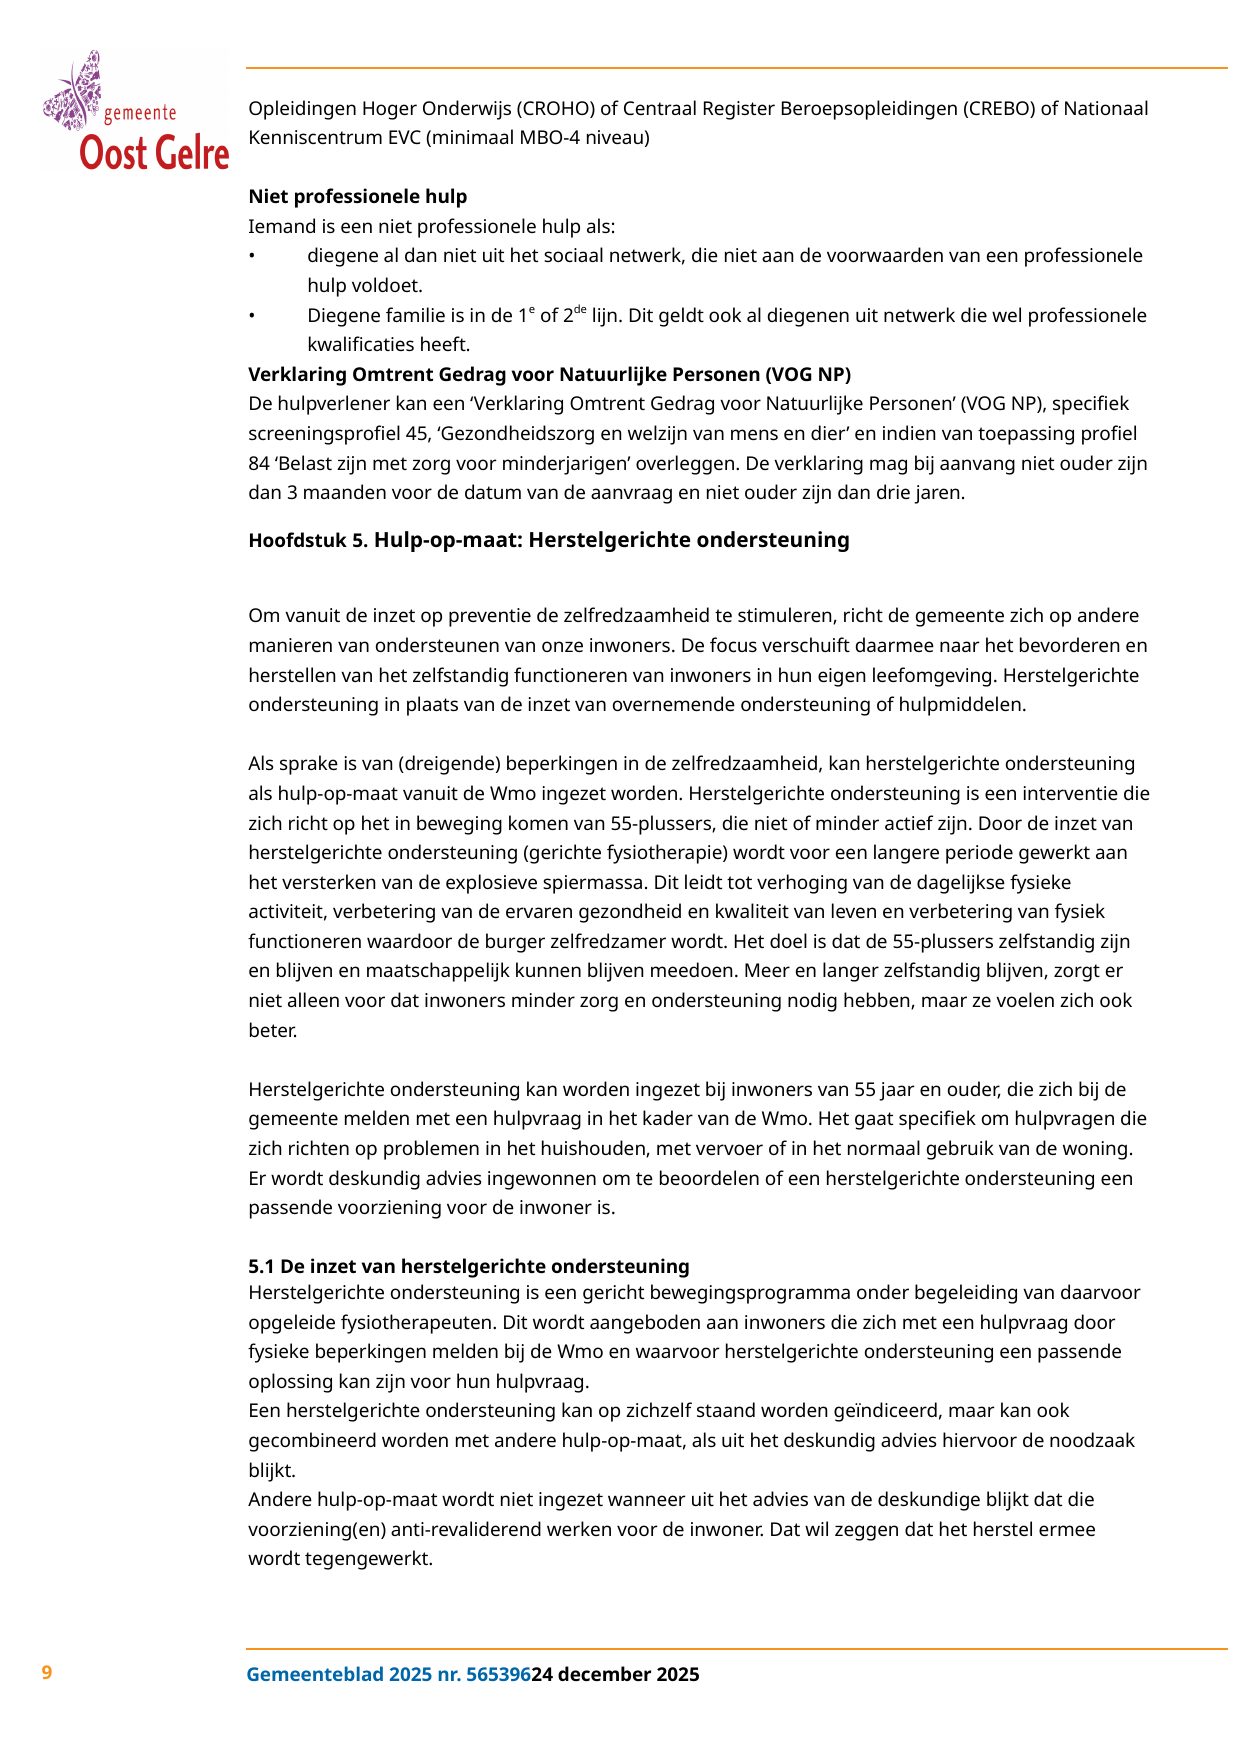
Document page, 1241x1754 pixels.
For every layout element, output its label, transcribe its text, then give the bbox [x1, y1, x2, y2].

text Herstelgerichte ondersteuning kan worden ingezet bij inwoners van 55 jaar en ouder, die zich bij de gemeente melden met een hulpvraag in het kader van de Wmo. Het gaat specifiek om hulpvragen die zich richten op problemen in het huishouden, met vervoer of in het normaal gebruik van de woning. Er wordt deskundig advies ingewonnen om te beoordelen of een herstelgerichte ondersteuning een passende voorziening voor de inwoner is. [248, 1076, 1152, 1220]
text Niet professionele hulp [248, 183, 1152, 209]
text Herstelgerichte ondersteuning is een gericht bewegingsprogramma onder begeleiding van daarvoor opgeleide fysiotherapeuten. Dit wordt aangeboden aan inwoners die zich met een hulpvraag door fysieke beperkingen melden bij de Wmo en waarvoor herstelgerichte ondersteuning een passende oplossing kan zijn voor hun hulpvraag. [248, 1279, 1152, 1394]
text Hoofdstuk 5. Hulp-op-maat: Herstelgerichte ondersteuning [248, 525, 1152, 553]
text 5.1 De inzet van herstelgerichte ondersteuning [248, 1253, 1152, 1279]
text Een herstelgerichte ondersteuning kan op zichzelf staand worden geïndiceerd, maar kan ook gecombineerd worden met andere hulp-op-maat, als uit het deskundig advies hiervoor de noodzaak blijkt. [248, 1398, 1152, 1482]
text De hulpverlener kan een ‘Verklaring Omtrent Gedrag voor Natuurlijke Personen’ (VOG NP), specifiek screeningsprofiel 45, ‘Gezondheidszorg en welzijn van mens en dier’ en indien van toepassing profiel 84 ‘Belast zijn met zorg voor minderjarigen’ overleggen. De verklaring mag bij aanvang niet ouder zijn dan 3 maanden voor de datum van de aanvraag en niet ouder zijn dan drie jaren. [248, 391, 1152, 505]
text Andere hulp-op-maat wordt niet ingezet wanneer uit het advies van de deskundige blijkt dat die voorziening(en) anti-revaliderend werken voor de inwoner. Dat wil zeggen dat het herstel ermee wordt tegengewerkt. [248, 1486, 1152, 1571]
text Om vanuit de inzet op preventie de zelfredzaamheid te stimuleren, richt de gemeente zich op andere manieren van ondersteunen van onze inwoners. De focus verschuift daarmee naar het bevorderen en herstellen van het zelfstandig functioneren van inwoners in hun eigen leefomgeving. Herstelgerichte ondersteuning in plaats van de inzet van overnemende ondersteuning of hulpmiddelen. [248, 603, 1152, 717]
list diegene al dan niet uit het sociaal netwerk, die niet aan de voorwaarden van een professionele hulp voldoet. [248, 243, 1152, 298]
text Opleidingen Hoger Onderwijs (CROHO) of Centraal Register Beroepsopleidingen (CREBO) of Nationaal Kenniscentrum EVC (minimaal MBO-4 niveau) [248, 95, 1152, 150]
text Iemand is een niet professionele hulp als: [248, 213, 1152, 239]
picture [41, 47, 231, 172]
text Als sprake is van (dreigende) beperkingen in de zelfredzaamheid, kan herstelgerichte ondersteuning als hulp-op-maat vanuit de Wmo ingezet worden. Herstelgerichte ondersteuning is een interventie die zich richt op het in beweging komen van 55-plussers, die niet of minder actief zijn. Door de inzet van herstelgerichte ondersteuning (gerichte fysiotherapie) wordt voor een langere periode gewerkt aan het versterken van de explosieve spiermassa. Dit leidt tot verhoging van de dagelijkse fysieke activiteit, verbetering van de ervaren gezondheid en kwaliteit van leven en verbetering van fysiek functioneren waardoor de burger zelfredzamer wordt. Het doel is dat de 55-plussers zelfstandig zijn en blijven en maatschappelijk kunnen blijven meedoen. Meer en langer zelfstandig blijven, zorgt er niet alleen voor dat inwoners minder zorg en ondersteuning nodig hebben, maar ze voelen zich ook beter. [248, 751, 1152, 1043]
list Diegene familie is in de 1e of 2de lijn. Dit geldt ook al diegenen uit netwerk die wel professionele kwalificaties heeft. [248, 302, 1152, 357]
text Verklaring Omtrent Gedrag voor Natuurlijke Personen (VOG NP) [248, 361, 1152, 387]
